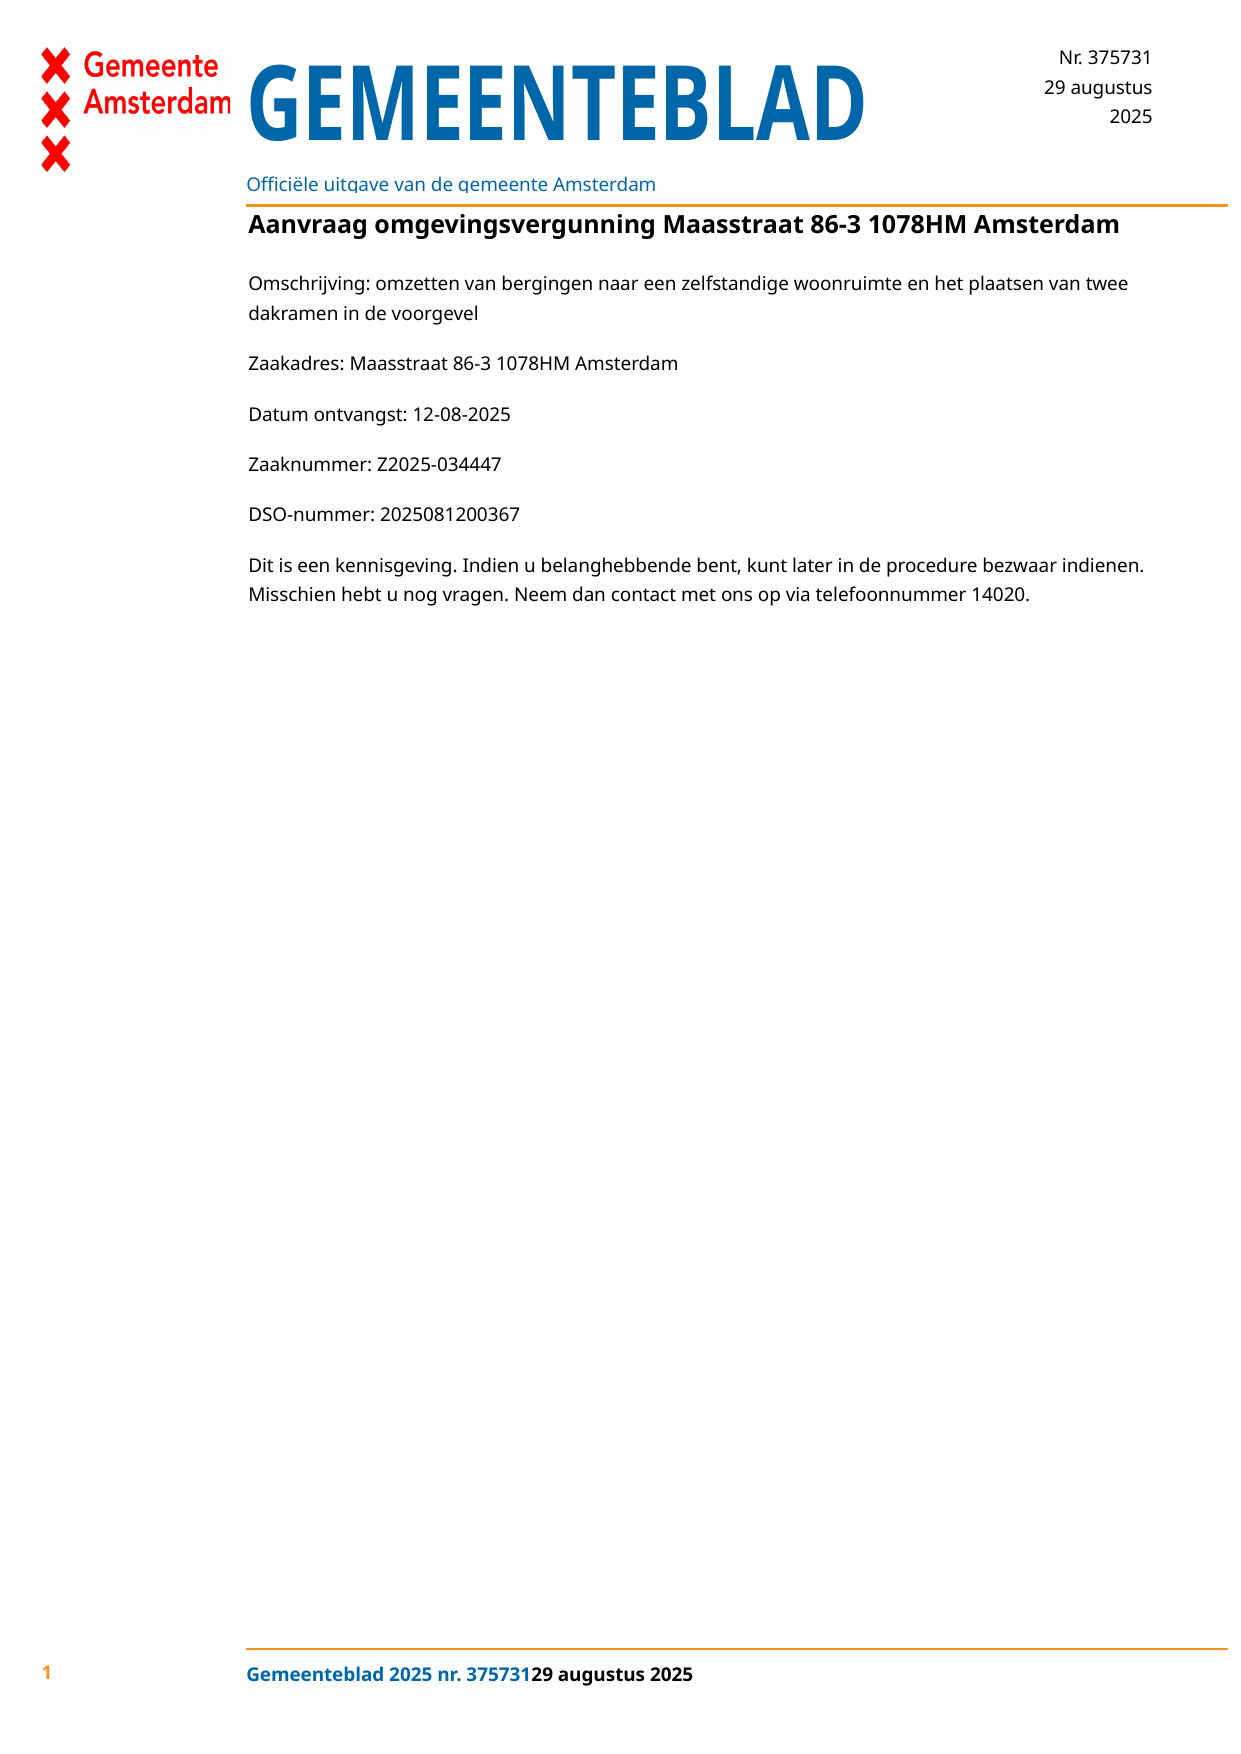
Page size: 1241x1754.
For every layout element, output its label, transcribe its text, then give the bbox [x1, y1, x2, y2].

text Dit is een kennisgeving. Indien u belanghebbende bent, kunt later in de procedure bezwaar indienen. Misschien hebt u nog vragen. Neem dan contact met ons op via telefoonnummer 14020. [248, 552, 1152, 607]
text Zaakadres: Maasstraat 86-3 1078HM Amsterdam [248, 350, 1152, 376]
text DSO-nummer: 2025081200367 [248, 502, 1152, 527]
text Aanvraag omgevingsvergunning Maasstraat 86-3 1078HM Amsterdam [248, 207, 1152, 241]
text Datum ontvangst: 12-08-2025 [248, 401, 1152, 426]
text Omschrijving: omzetten van bergingen naar een zelfstandige woonruimte en het plaatsen van twee dakramen in de voorgevel [248, 270, 1152, 326]
text Zaaknummer: Z2025-034447 [248, 451, 1152, 477]
picture [41, 47, 231, 172]
